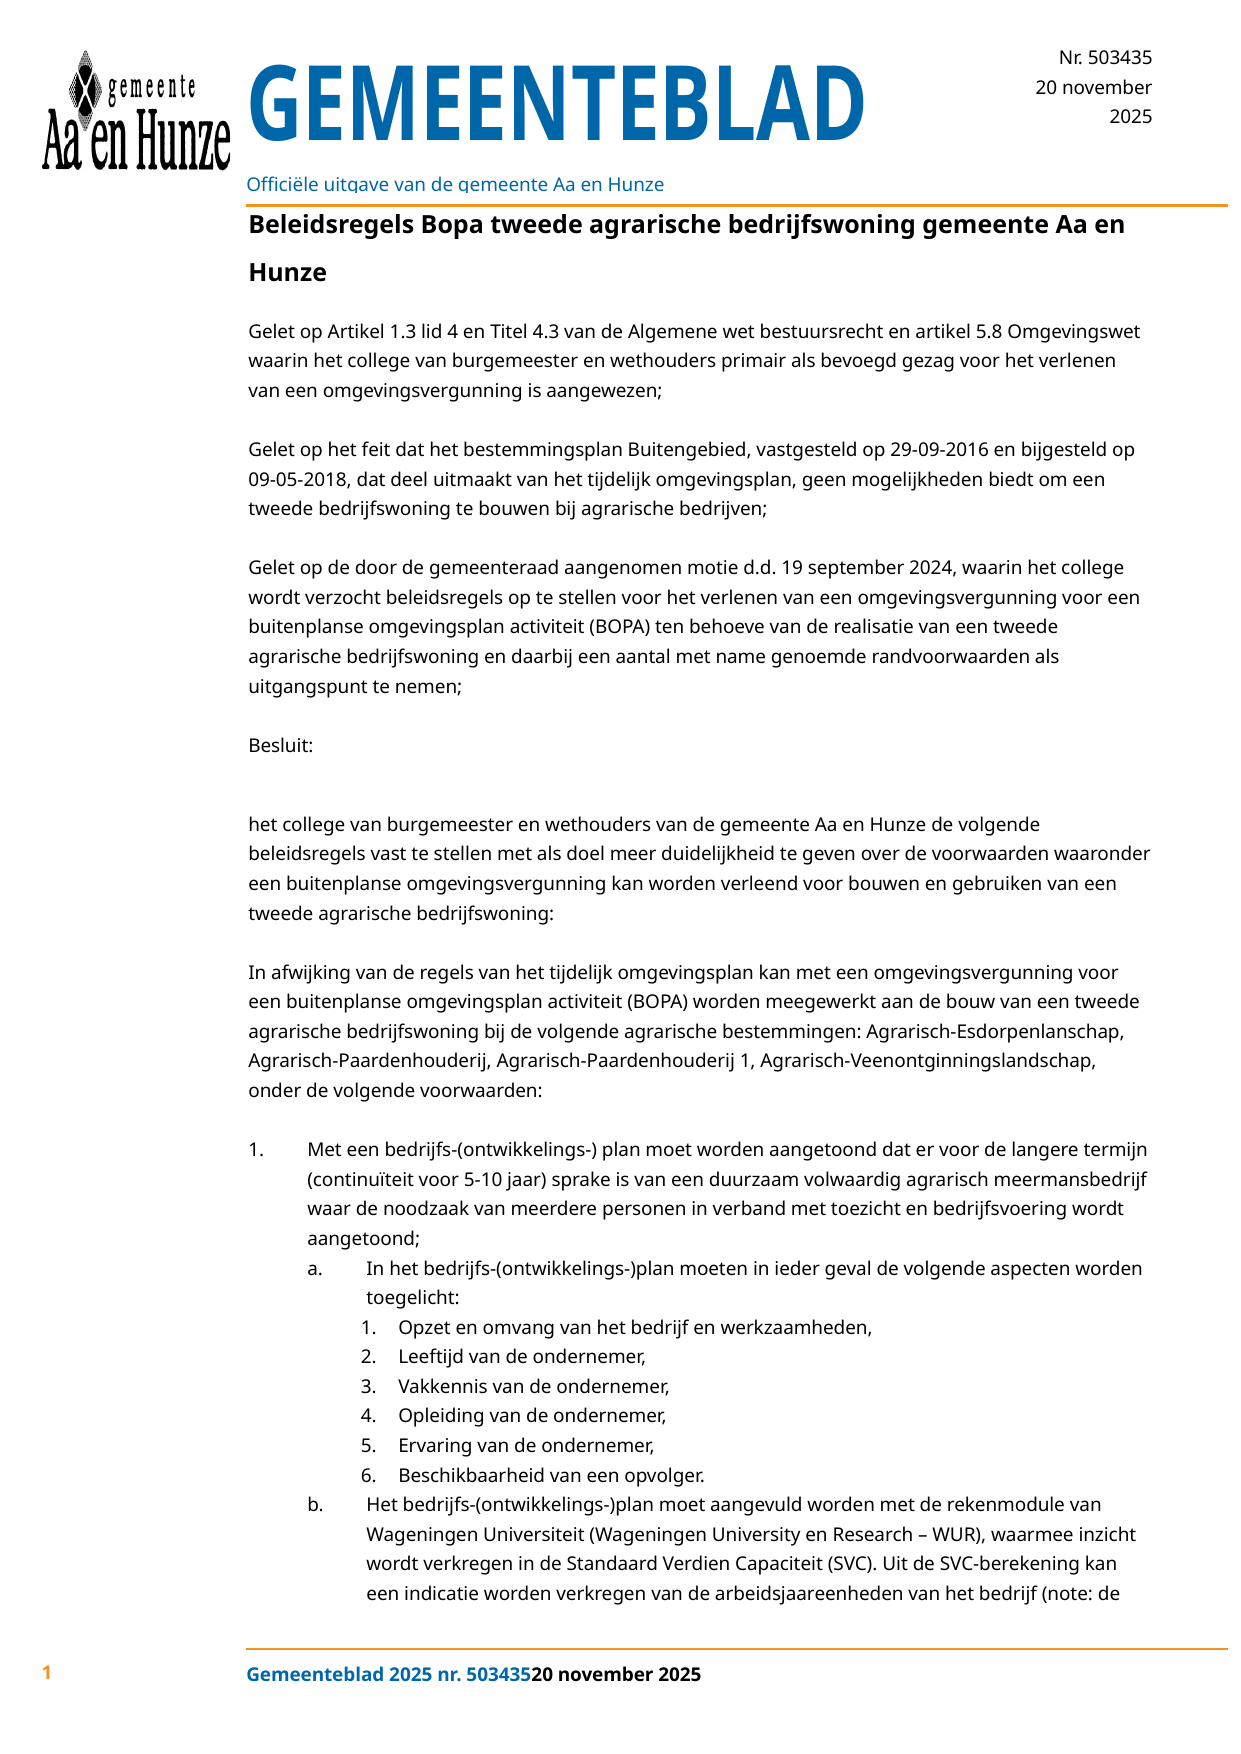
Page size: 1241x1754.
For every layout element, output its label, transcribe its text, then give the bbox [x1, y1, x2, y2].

text Gelet op de door de gemeenteraad aangenomen motie d.d. 19 september 2024, waarin het college wordt verzocht beleidsregels op te stellen voor het verlenen van een omgevingsvergunning voor een buitenplanse omgevingsplan activiteit (BOPA) ten behoeve van de realisatie van een tweede agrarische bedrijfswoning en daarbij een aantal met name genoemde randvoorwaarden als uitgangspunt te nemen; [248, 554, 1152, 699]
list Leeftijd van de ondernemer, [361, 1343, 1152, 1369]
list In het bedrijfs-(ontwikkelings-)plan moeten in ieder geval de volgende aspecten worden toegelicht: [307, 1255, 1152, 1310]
list Opleiding van de ondernemer, [361, 1403, 1152, 1428]
text het college van burgemeester en wethouders van de gemeente Aa en Hunze de volgende beleidsregels vast te stellen met als doel meer duidelijkheid te geven over de voorwaarden waaronder een buitenplanse omgevingsvergunning kan worden verleend voor bouwen en gebruiken van een tweede agrarische bedrijfswoning: [248, 811, 1152, 925]
text Gelet op het feit dat het bestemmingsplan Buitengebied, vastgesteld op 29-09-2016 en bijgesteld op 09-05-2018, dat deel uitmaakt van het tijdelijk omgevingsplan, geen mogelijkheden biedt om een tweede bedrijfswoning te bouwen bij agrarische bedrijven; [248, 436, 1152, 521]
text In afwijking van de regels van het tijdelijk omgevingsplan kan met een omgevingsvergunning voor een buitenplanse omgevingsplan activiteit (BOPA) worden meegewerkt aan de bouw van een tweede agrarische bedrijfswoning bij de volgende agrarische bestemmingen: Agrarisch-Esdorpenlanschap, Agrarisch-Paardenhouderij, Agrarisch-Paardenhouderij 1, Agrarisch-Veenontginningslandschap, onder de volgende voorwaarden: [248, 959, 1152, 1103]
list Beschikbaarheid van een opvolger. [361, 1462, 1152, 1487]
list Opzet en omvang van het bedrijf en werkzaamheden, [361, 1314, 1152, 1339]
list Het bedrijfs-(ontwikkelings-)plan moet aangevuld worden met de rekenmodule van Wageningen Universiteit (Wageningen University en Research – WUR), waarmee inzicht wordt verkregen in de Standaard Verdien Capaciteit (SVC). Uit de SVC-berekening kan een indicatie worden verkregen van de arbeidsjaareenheden van het bedrijf (note: de [307, 1491, 1152, 1606]
text Gelet op Artikel 1.3 lid 4 en Titel 4.3 van de Algemene wet bestuursrecht en artikel 5.8 Omgevingswet waarin het college van burgemeester en wethouders primair als bevoegd gezag voor het verlenen van een omgevingsvergunning is aangewezen; [248, 318, 1152, 403]
list Ervaring van de ondernemer, [361, 1432, 1152, 1458]
text Beleidsregels Bopa tweede agrarische bedrijfswoning gemeente Aa en Hunze [248, 207, 1152, 288]
list Vakkennis van de ondernemer, [361, 1373, 1152, 1399]
picture [41, 47, 231, 172]
text Besluit: [248, 732, 1152, 758]
list Met een bedrijfs-(ontwikkelings-) plan moet worden aangetoond dat er voor de langere termijn (continuïteit voor 5-10 jaar) sprake is van een duurzaam volwaardig agrarisch meermansbedrijf waar de noodzaak van meerdere personen in verband met toezicht en bedrijfsvoering wordt aangetoond; [248, 1136, 1152, 1251]
